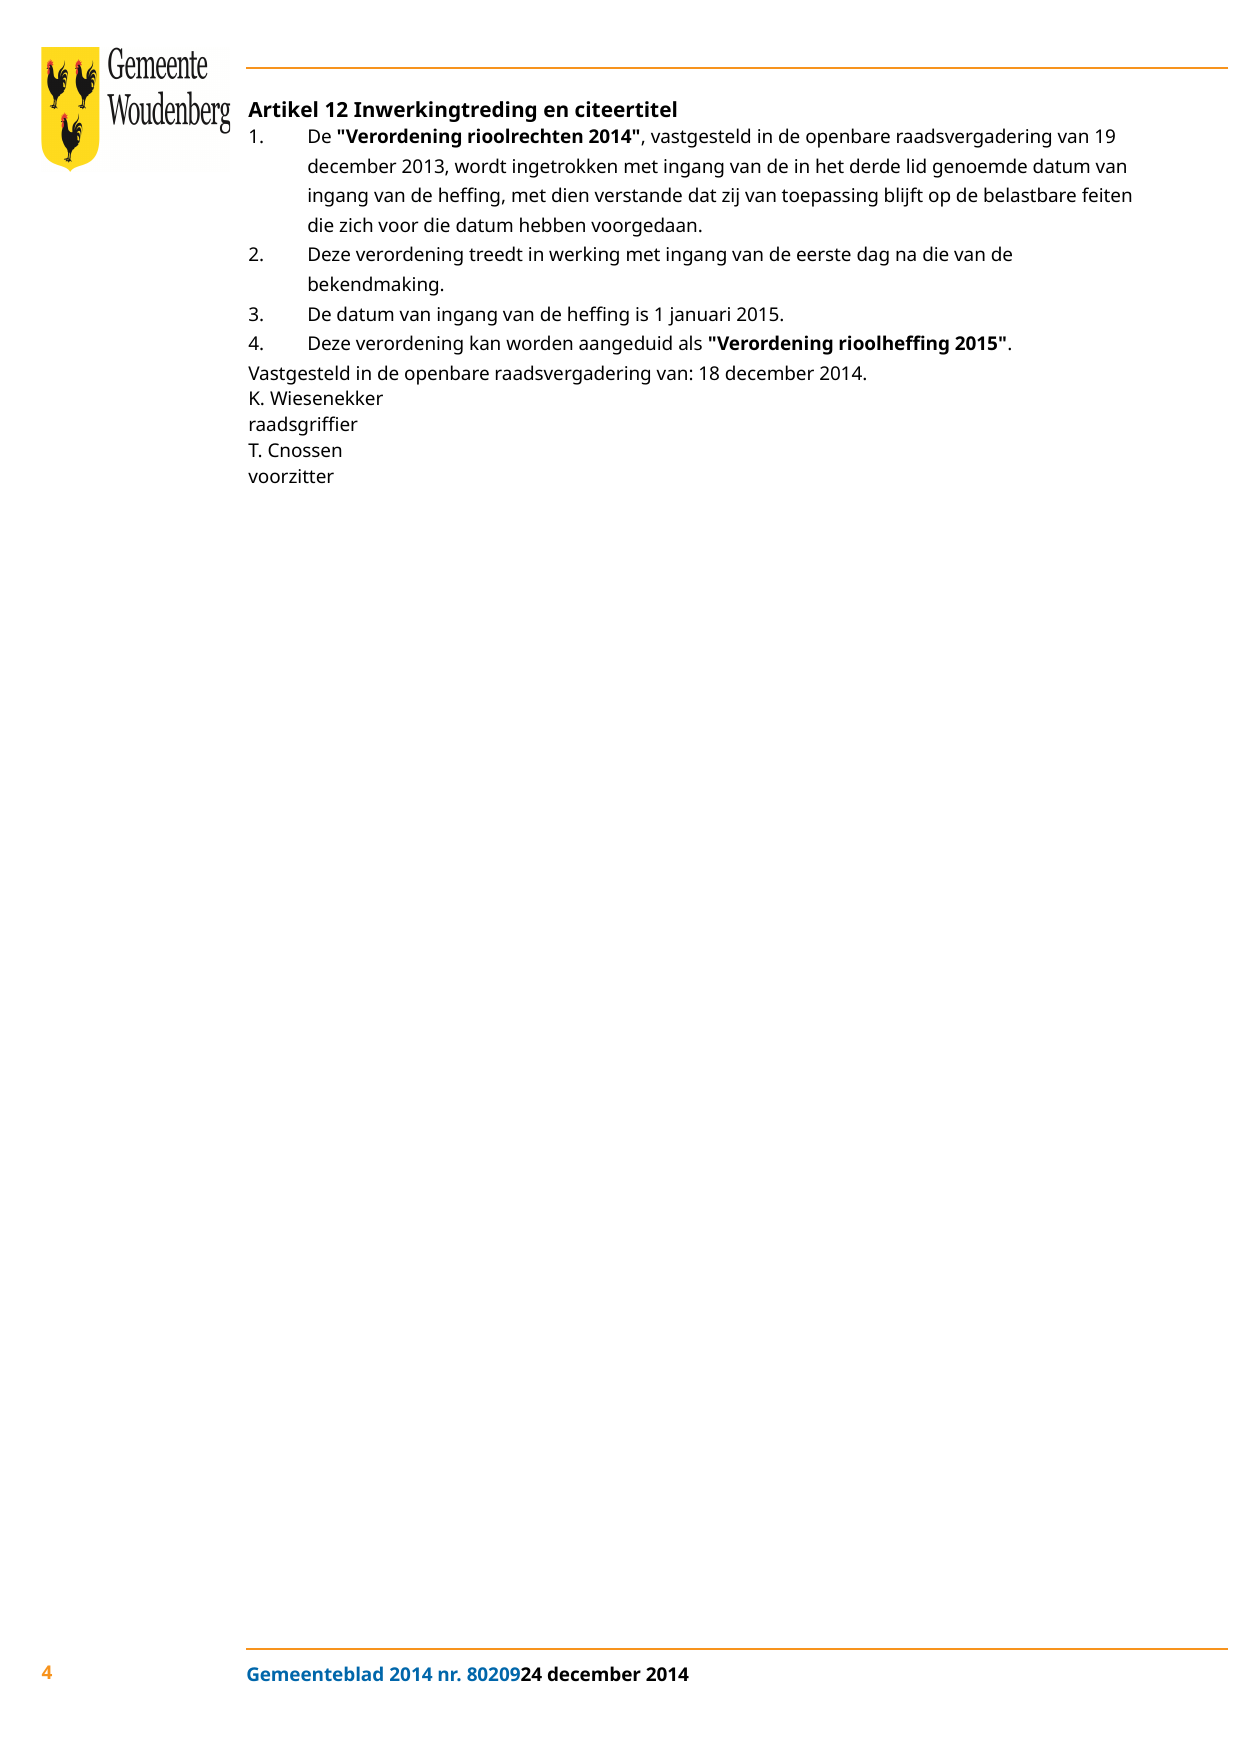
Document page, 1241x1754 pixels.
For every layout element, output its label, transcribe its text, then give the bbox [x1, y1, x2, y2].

list Deze verordening treedt in werking met ingang van de eerste dag na die van de bekendmaking. [248, 242, 1152, 297]
text Artikel 12 Inwerkingtreding en citeertitel [248, 95, 1152, 123]
list Deze verordening kan worden aangeduid als "Verordening rioolheffing 2015". [248, 330, 1152, 356]
text T. Cnossen [248, 437, 1152, 463]
text voorzitter [248, 463, 1152, 488]
list De "Verordening rioolrechten 2014", vastgesteld in de openbare raadsvergadering van 19 december 2013, wordt ingetrokken met ingang van de in het derde lid genoemde datum van ingang van de heffing, met dien verstande dat zij van toepassing blijft op de belastbare feiten die zich voor die datum hebben voorgedaan. [248, 123, 1152, 238]
text raadsgriffier [248, 411, 1152, 437]
text K. Wiesenekker [248, 386, 1152, 411]
picture [41, 47, 231, 172]
list De datum van ingang van de heffing is 1 januari 2015. [248, 301, 1152, 326]
text Vastgesteld in de openbare raadsvergadering van: 18 december 2014. [248, 360, 1152, 386]
